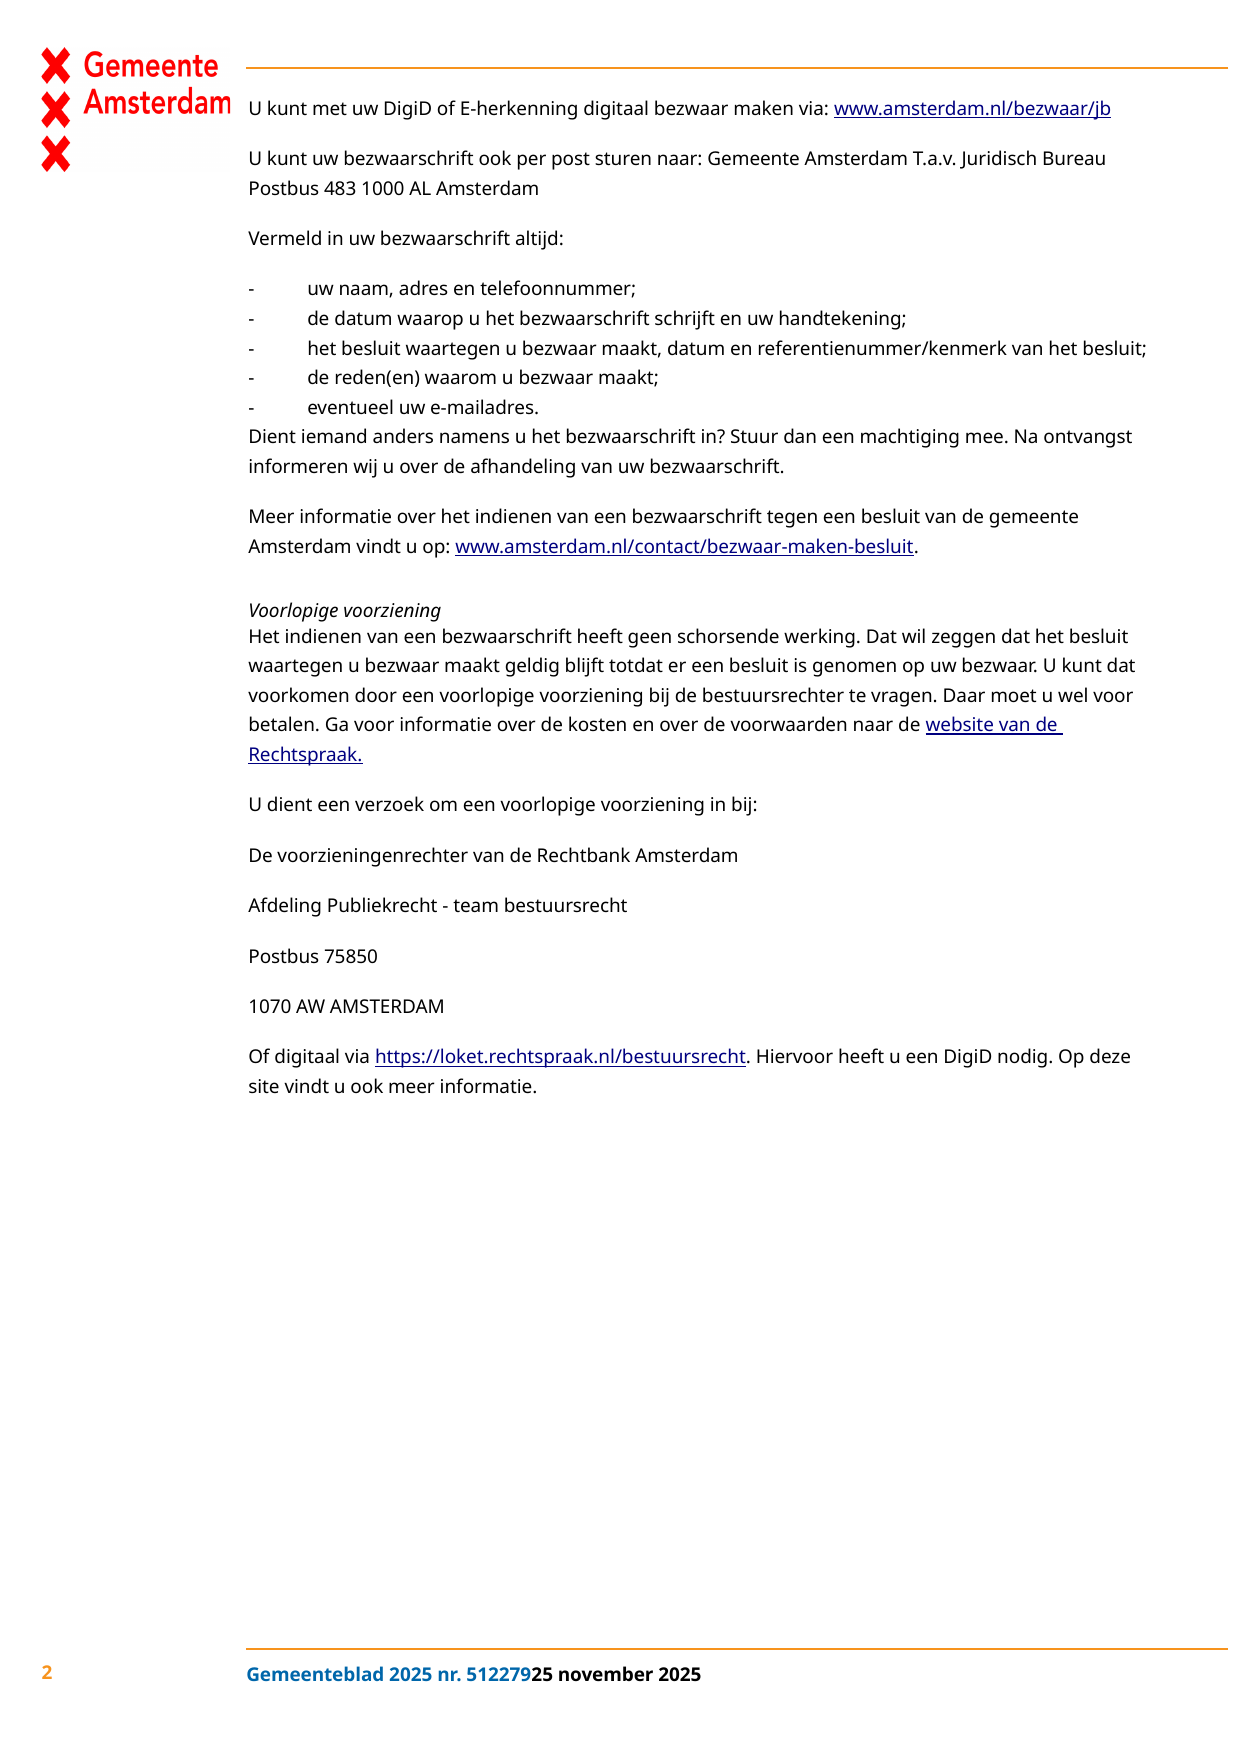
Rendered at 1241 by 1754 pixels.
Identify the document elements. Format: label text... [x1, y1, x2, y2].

list eventueel uw e-mailadres. [248, 394, 1152, 420]
picture [41, 47, 231, 172]
text Meer informatie over het indienen van een bezwaarschrift tegen een besluit van de gemeente Amsterdam vindt u op: www.amsterdam.nl/contact/bezwaar-maken-besluit. [248, 503, 1152, 559]
text Vermeld in uw bezwaarschrift altijd: [248, 225, 1152, 251]
text Postbus 75850 [248, 943, 1152, 968]
text Of digitaal via https://loket.rechtspraak.nl/bestuursrecht. Hiervoor heeft u een DigiD nodig. Op deze site vindt u ook meer informatie. [248, 1044, 1152, 1099]
list de reden(en) waarom u bezwaar maakt; [248, 364, 1152, 390]
text Het indienen van een bezwaarschrift heeft geen schorsende werking. Dat wil zeggen dat het besluit waartegen u bezwaar maakt geldig blijft totdat er een besluit is genomen op uw bezwaar. U kunt dat voorkomen door een voorlopige voorziening bij de bestuursrechter te vragen. Daar moet u wel voor betalen. Ga voor informatie over de kosten en over de voorwaarden naar de website van de Rechtspraak. [248, 623, 1152, 767]
list uw naam, adres en telefoonnummer; [248, 276, 1152, 301]
text Voorlopige voorziening [248, 597, 1152, 623]
text U kunt met uw DigiD of E-herkenning digitaal bezwaar maken via: www.amsterdam.nl/bezwaar/jb [248, 95, 1152, 121]
list de datum waarop u het bezwaarschrift schrijft en uw handtekening; [248, 305, 1152, 331]
text Dient iemand anders namens u het bezwaarschrift in? Stuur dan een machtiging mee. Na ontvangst informeren wij u over de afhandeling van uw bezwaarschrift. [248, 423, 1152, 479]
list het besluit waartegen u bezwaar maakt, datum en referentienummer/kenmerk van het besluit; [248, 335, 1152, 361]
text 1070 AW AMSTERDAM [248, 993, 1152, 1019]
text De voorzieningenrechter van de Rechtbank Amsterdam [248, 842, 1152, 868]
text U kunt uw bezwaarschrift ook per post sturen naar: Gemeente Amsterdam T.a.v. Juridisch Bureau Postbus 483 1000 AL Amsterdam [248, 145, 1152, 201]
text U dient een verzoek om een voorlopige voorziening in bij: [248, 792, 1152, 817]
text Afdeling Publiekrecht - team bestuursrecht [248, 892, 1152, 918]
